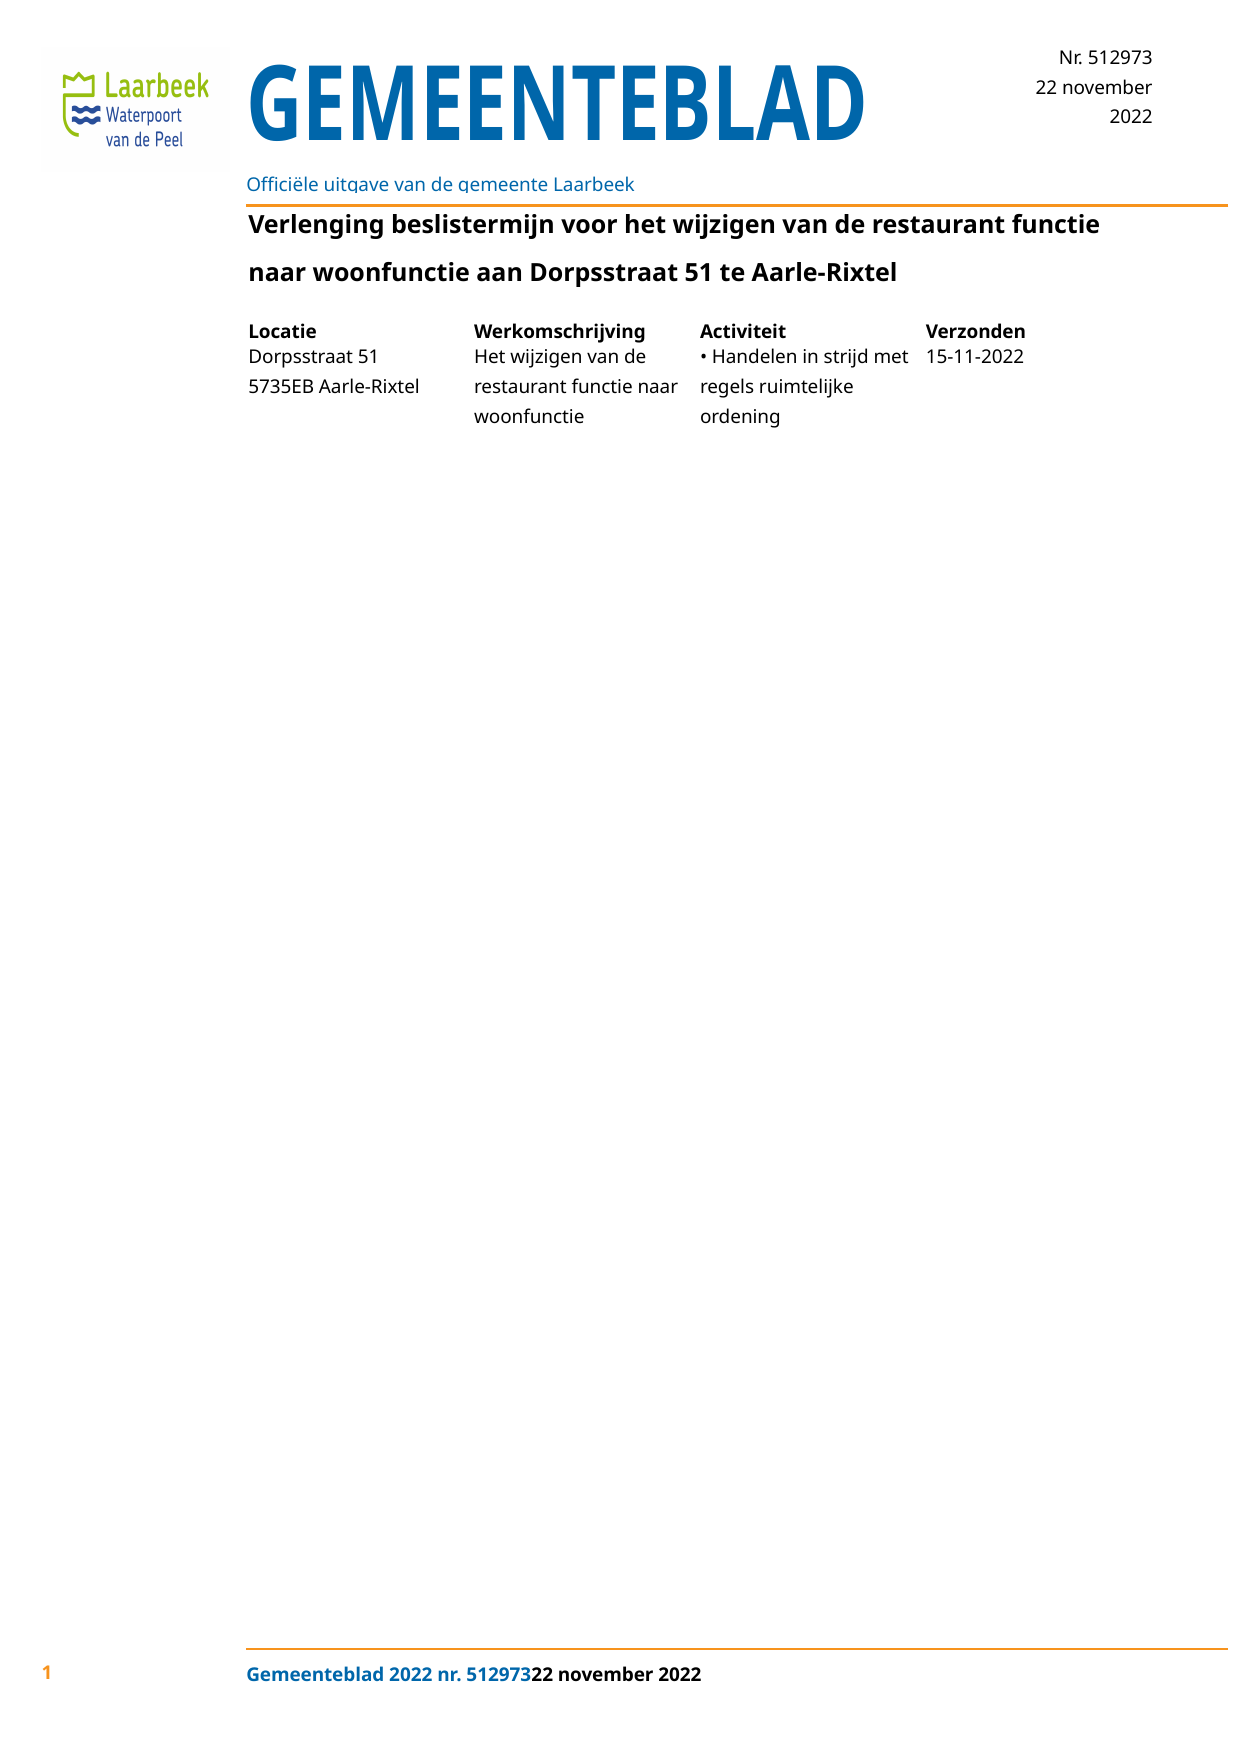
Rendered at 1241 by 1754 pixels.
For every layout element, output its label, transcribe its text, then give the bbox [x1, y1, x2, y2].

table_header Verzonden [926, 318, 1152, 344]
text Verlenging beslistermijn voor het wijzigen van de restaurant functie naar woonfunctie aan Dorpsstraat 51 te Aarle-Rixtel [248, 207, 1152, 288]
table_cell 15-11-2022 [926, 344, 1152, 429]
picture [41, 47, 231, 172]
table_header Activiteit [700, 318, 926, 344]
table_cell • Handelen in strijd met regels ruimtelijke ordening [700, 344, 926, 429]
table_header Werkomschrijving [474, 318, 700, 344]
table_cell Het wijzigen van de restaurant functie naar woonfunctie [474, 344, 700, 429]
table_cell Dorpsstraat 51 5735EB Aarle-Rixtel [248, 344, 474, 429]
table_header Locatie [248, 318, 474, 344]
